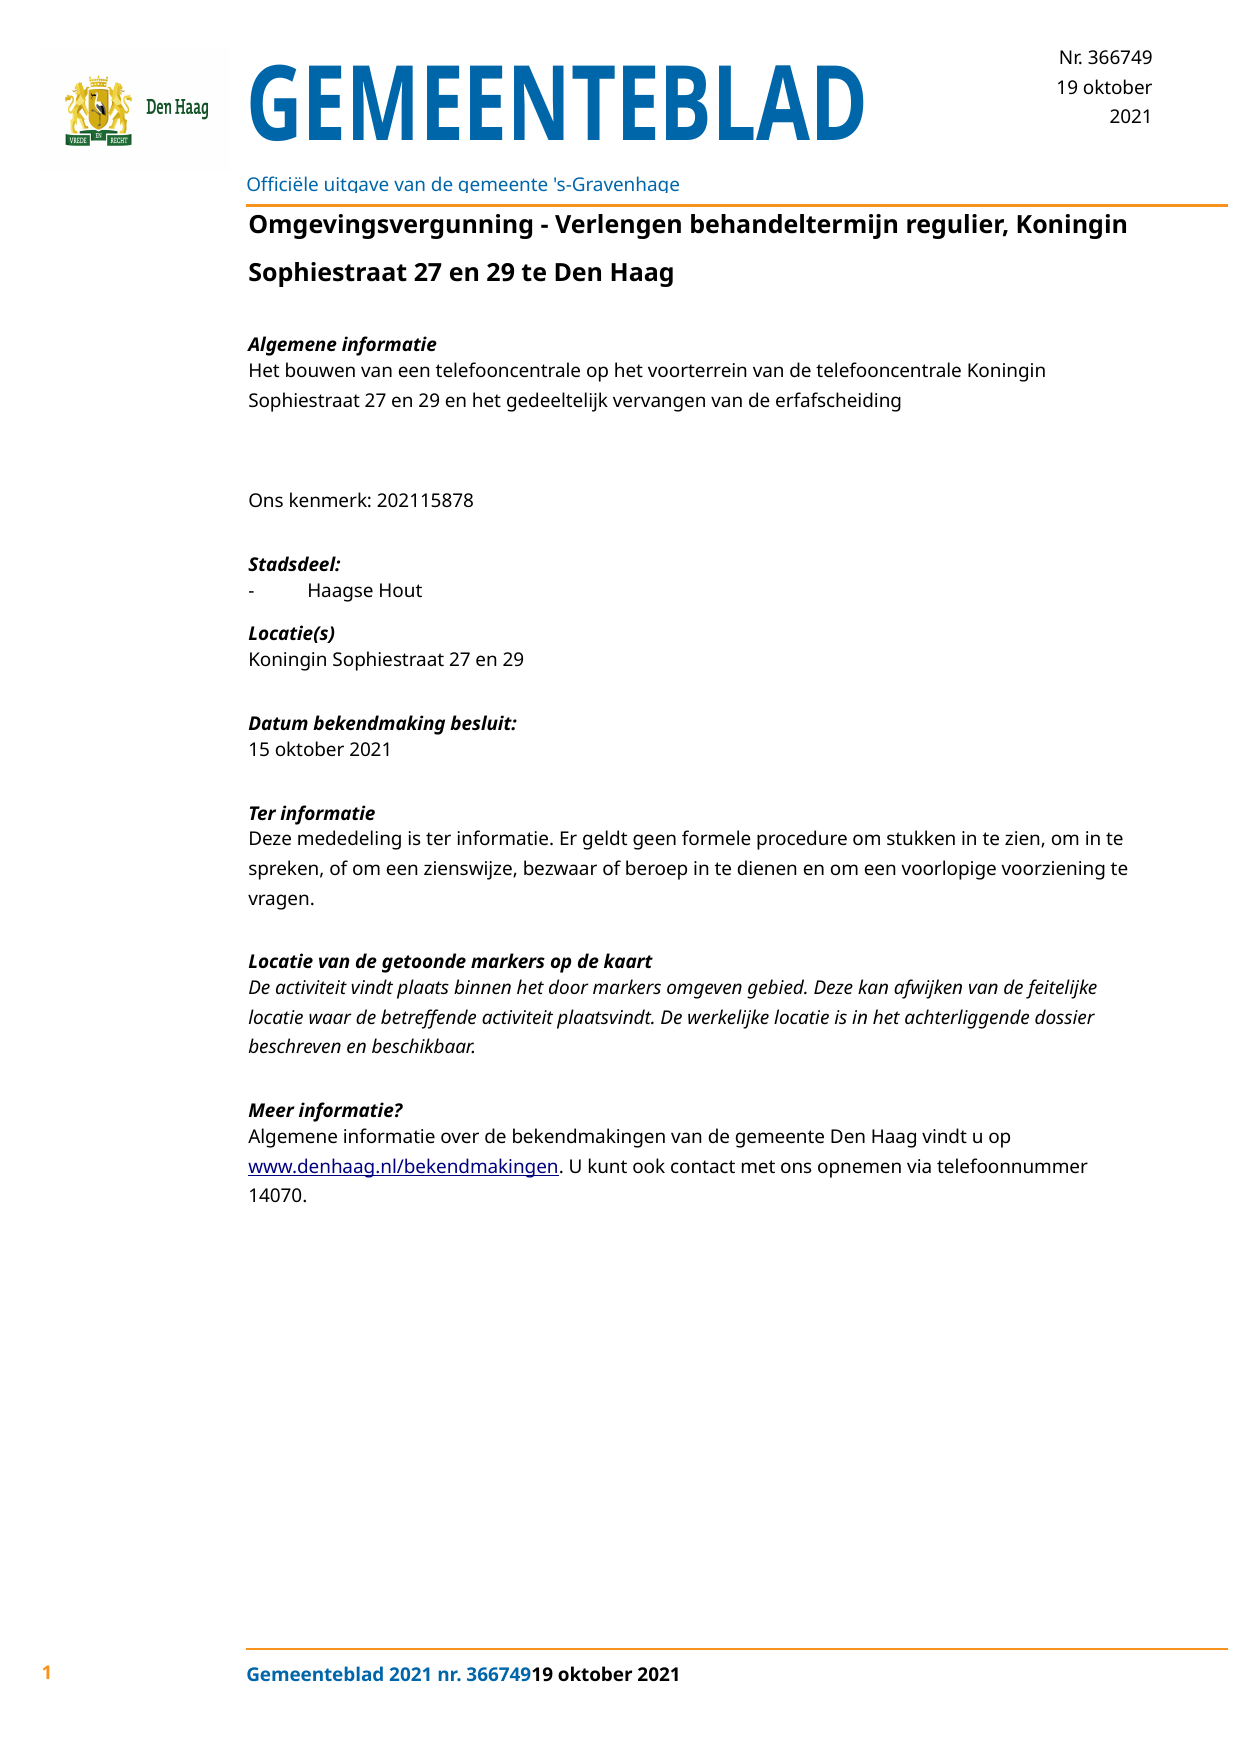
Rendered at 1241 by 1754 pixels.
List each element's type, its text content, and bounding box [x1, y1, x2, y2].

text Koningin Sophiestraat 27 en 29 [248, 646, 1152, 672]
text Omgevingsvergunning - Verlengen behandeltermijn regulier, Koningin Sophiestraat 27 en 29 te Den Haag [248, 207, 1152, 288]
text Datum bekendmaking besluit: [248, 710, 1152, 736]
text Locatie(s) [248, 620, 1152, 646]
text Algemene informatie over de bekendmakingen van de gemeente Den Haag vindt u op www.denhaag.nl/bekendmakingen. U kunt ook contact met ons opnemen via telefoonnummer 14070. [248, 1123, 1152, 1208]
text Ons kenmerk: 202115878 [248, 488, 1152, 513]
text Stadsdeel: [248, 552, 1152, 577]
list Haagse Hout [248, 577, 1152, 603]
text Locatie van de getoonde markers op de kaart [248, 949, 1152, 974]
text De activiteit vindt plaats binnen het door markers omgeven gebied. Deze kan afwijken van de feitelijke locatie waar de betreffende activiteit plaatsvindt. De werkelijke locatie is in het achterliggende dossier beschreven en beschikbaar. [248, 974, 1152, 1059]
text Het bouwen van een telefooncentrale op het voorterrein van de telefooncentrale Koningin Sophiestraat 27 en 29 en het gedeeltelijk vervangen van de erfafscheiding [248, 357, 1152, 412]
text Algemene informatie [248, 331, 1152, 357]
picture [41, 47, 231, 172]
text Ter informatie [248, 800, 1152, 826]
text Deze mededeling is ter informatie. Er geldt geen formele procedure om stukken in te zien, om in te spreken, of om een zienswijze, bezwaar of beroep in te dienen en om een voorlopige voorziening te vragen. [248, 826, 1152, 910]
text Meer informatie? [248, 1097, 1152, 1123]
text 15 oktober 2021 [248, 736, 1152, 762]
